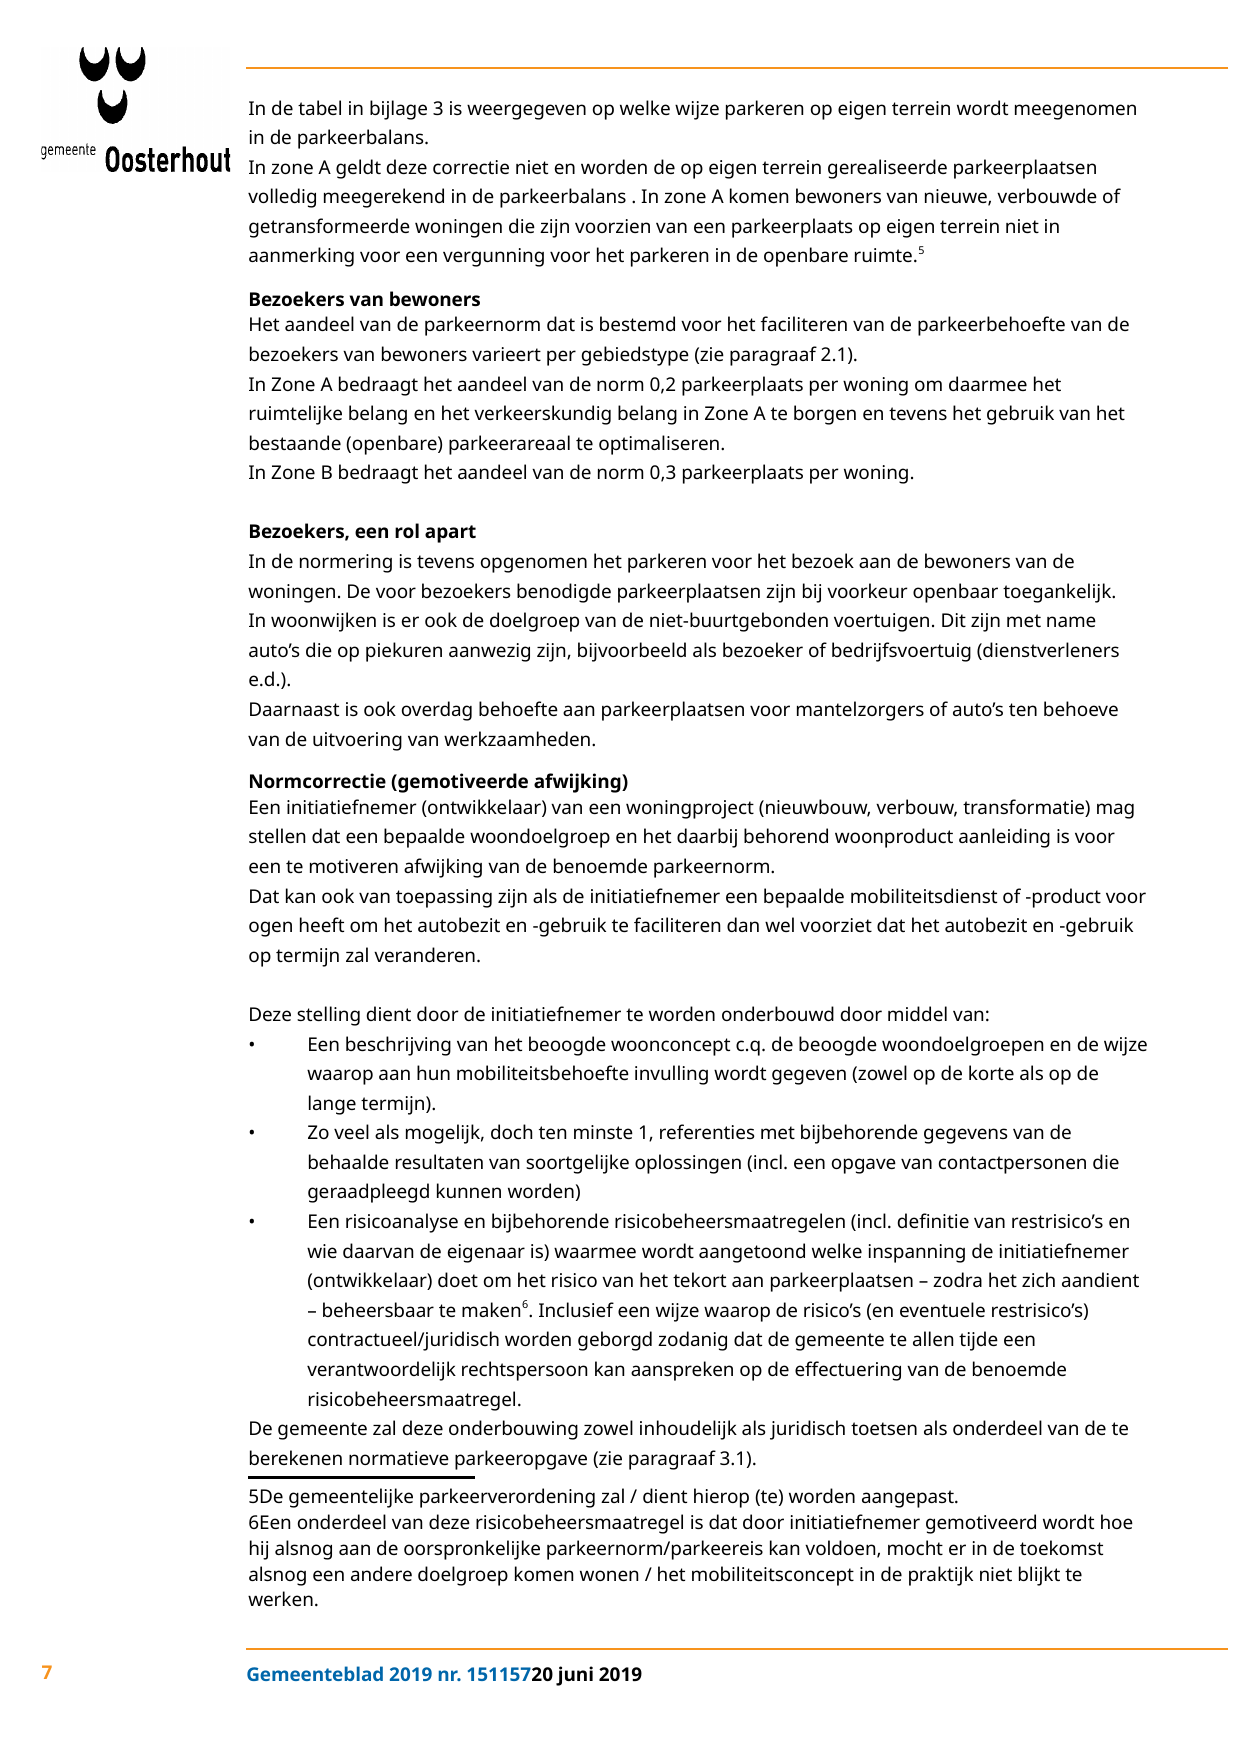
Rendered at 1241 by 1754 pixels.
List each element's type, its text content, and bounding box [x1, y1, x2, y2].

text In Zone B bedraagt het aandeel van de norm 0,3 parkeerplaats per woning. [248, 459, 1152, 485]
text In Zone A bedraagt het aandeel van de norm 0,2 parkeerplaats per woning om daarmee het ruimtelijke belang en het verkeerskundig belang in Zone A te borgen en tevens het gebruik van het bestaande (openbare) parkeerareaal te optimaliseren. [248, 371, 1152, 456]
list Een onderdeel van deze risicobeheersmaatregel is dat door initiatiefnemer gemotiveerd wordt hoe hij alsnog aan de oorspronkelijke parkeernorm/parkeereis kan voldoen, mocht er in de toekomst alsnog een andere doelgroep komen wonen / het mobiliteitsconcept in de praktijk niet blijkt te werken. [248, 1509, 1152, 1612]
text De gemeente zal deze onderbouwing zowel inhoudelijk als juridisch toetsen als onderdeel van de te berekenen normatieve parkeeropgave (zie paragraaf 3.1). [248, 1415, 1152, 1471]
text Dat kan ook van toepassing zijn als de initiatiefnemer een bepaalde mobiliteitsdienst of -product voor ogen heeft om het autobezit en -gebruik te faciliteren dan wel voorziet dat het autobezit en -gebruik op termijn zal veranderen. [248, 883, 1152, 968]
list Zo veel als mogelijk, doch ten minste 1, referenties met bijbehorende gegevens van de behaalde resultaten van soortgelijke oplossingen (incl. een opgave van contactpersonen die geraadpleegd kunnen worden) [248, 1119, 1152, 1204]
picture [41, 47, 231, 172]
list Een beschrijving van het beoogde woonconcept c.q. de beoogde woondoelgroepen en de wijze waarop aan hun mobiliteitsbehoefte invulling wordt gegeven (zowel op de korte als op de lange termijn). [248, 1031, 1152, 1116]
text In de tabel in bijlage 3 is weergegeven op welke wijze parkeren op eigen terrein wordt meegenomen in de parkeerbalans. [248, 95, 1152, 150]
text In zone A geldt deze correctie niet en worden de op eigen terrein gerealiseerde parkeerplaatsen volledig meegerekend in de parkeerbalans . In zone A komen bewoners van nieuwe, verbouwde of getransformeerde woningen die zijn voorzien van een parkeerplaats op eigen terrein niet in aanmerking voor een vergunning voor het parkeren in de openbare ruimte. [248, 154, 1152, 268]
text Deze stelling dient door de initiatiefnemer te worden onderbouwd door middel van: [248, 1001, 1152, 1027]
list Een risicoanalyse en bijbehorende risicobeheersmaatregelen (incl. definitie van restrisico’s en wie daarvan de eigenaar is) waarmee wordt aangetoond welke inspanning de initiatiefnemer (ontwikkelaar) doet om het risico van het tekort aan parkeerplaatsen – zodra het zich aandient – beheersbaar te maken. Inclusief een wijze waarop de risico’s (en eventuele restrisico’s) contractueel/juridisch worden geborgd zodanig dat de gemeente te allen tijde een verantwoordelijk rechtspersoon kan aanspreken op de effectuering van de benoemde risicobeheersmaatregel. [248, 1208, 1152, 1411]
text Het aandeel van de parkeernorm dat is bestemd voor het faciliteren van de parkeerbehoefte van de bezoekers van bewoners varieert per gebiedstype (zie paragraaf 2.1). [248, 312, 1152, 367]
table_header Bezoekers, een rol apart In de normering is tevens opgenomen het parkeren voor het bezoek aan de bewoners van de woningen. De voor bezoekers benodigde parkeerplaatsen zijn bij voorkeur openbaar toegankelijk. In woonwijken is er ook de doelgroep van de niet-buurtgebonden voertuigen. Dit zijn met name auto’s die op piekuren aanwezig zijn, bijvoorbeeld als bezoeker of bedrijfsvoertuig (dienstverleners e.d.). Daarnaast is ook overdag behoefte aan parkeerplaatsen voor mantelzorgers of auto’s ten behoeve van de uitvoering van werkzaamheden. [248, 519, 1152, 752]
text Bezoekers van bewoners [248, 286, 1152, 312]
text Een initiatiefnemer (ontwikkelaar) van een woningproject (nieuwbouw, verbouw, transformatie) mag stellen dat een bepaalde woondoelgroep en het daarbij behorend woonproduct aanleiding is voor een te motiveren afwijking van de benoemde parkeernorm. [248, 794, 1152, 879]
text Normcorrectie (gemotiveerde afwijking) [248, 768, 1152, 794]
text De gemeentelijke parkeerverordening zal / dient hierop (te) worden aangepast. [248, 1483, 1152, 1509]
